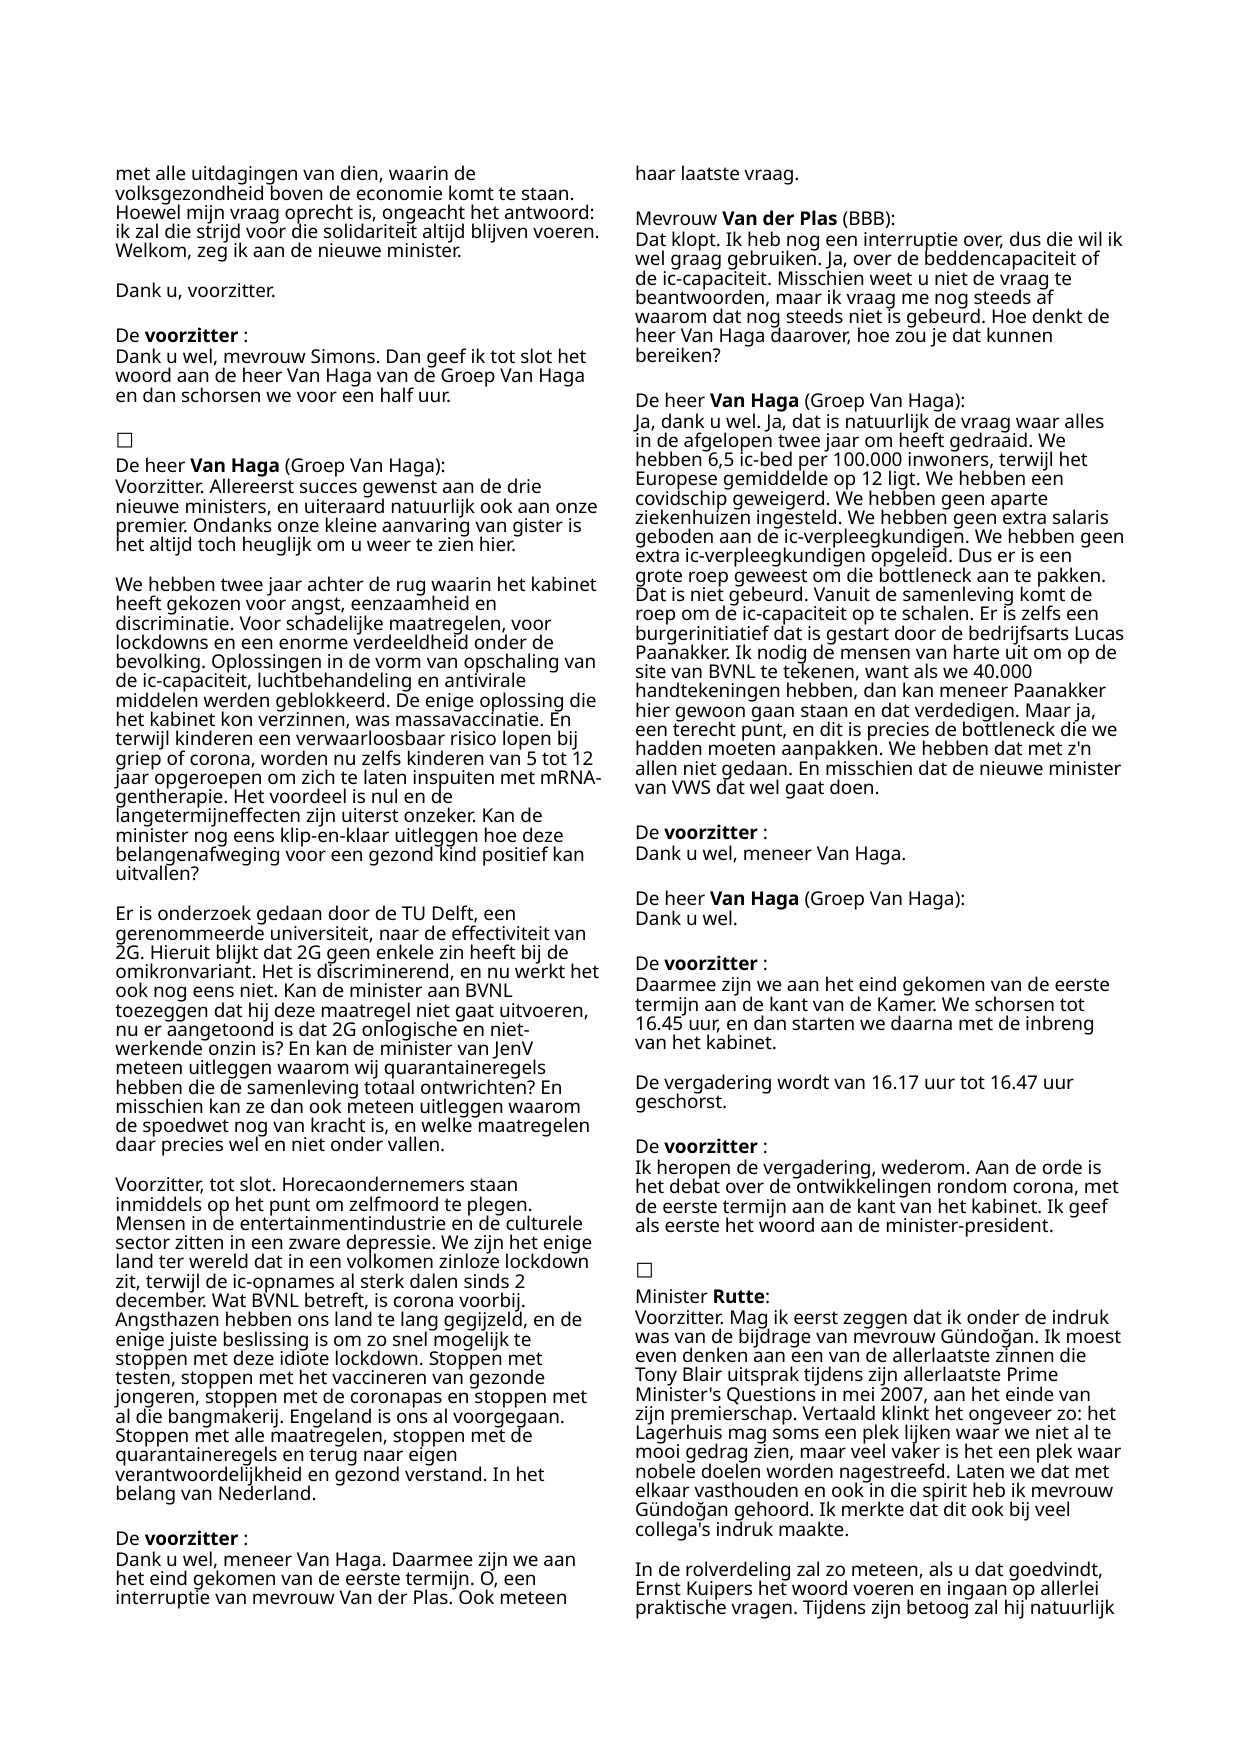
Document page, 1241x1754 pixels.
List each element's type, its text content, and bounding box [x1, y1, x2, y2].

text Dank u wel. [635, 910, 1125, 930]
text In de rolverdeling zal zo meteen, als u dat goedvindt, Ernst Kuipers het woord voeren en ingaan op allerlei praktische vragen. Tijdens zijn betoog zal hij natuurlijk [635, 1561, 1125, 1618]
text met alle uitdagingen van dien, waarin de volksgezondheid boven de economie komt te staan. Hoewel mijn vraag oprecht is, ongeacht het antwoord: ik zal die strijd voor die solidariteit altijd blijven voeren. Welkom, zeg ik aan de nieuwe minister. [115, 165, 605, 262]
text Er is onderzoek gedaan door de TU Delft, een gerenommeerde universiteit, naar de effectiviteit van 2G. Hieruit blijkt dat 2G geen enkele zin heeft bij de omikronvariant. Het is discriminerend, en nu werkt het ook nog eens niet. Kan de minister aan BVNL toezeggen dat hij deze maatregel niet gaat uitvoeren, nu er aangetoond is dat 2G onlogische en niet-werkende onzin is? En kan de minister van JenV meteen uitleggen waarom wij quarantaineregels hebben die de samenleving totaal ontwrichten? En misschien kan ze dan ook meteen uitleggen waarom de spoedwet nog van kracht is, en welke maatregelen daar precies wel en niet onder vallen. [115, 905, 605, 1156]
text We hebben twee jaar achter de rug waarin het kabinet heeft gekozen voor angst, eenzaamheid en discriminatie. Voor schadelijke maatregelen, voor lockdowns en een enorme verdeeldheid onder de bevolking. Oplossingen in de vorm van opschaling van de ic-capaciteit, luchtbehandeling en antivirale middelen werden geblokkeerd. De enige oplossing die het kabinet kon verzinnen, was massavaccinatie. En terwijl kinderen een verwaarloosbaar risico lopen bij griep of corona, worden nu zelfs kinderen van 5 tot 12 jaar opgeroepen om zich te laten inspuiten met mRNA-gentherapie. Het voordeel is nul en de langetermijneffecten zijn uiterst onzeker. Kan de minister nog eens klip-en-klaar uitleggen hoe deze belangenafweging voor een gezond kind positief kan uitvallen? [115, 576, 605, 884]
text Voorzitter. Allereerst succes gewenst aan de drie nieuwe ministers, en uiteraard natuurlijk ook aan onze premier. Ondanks onze kleine aanvaring van gister is het altijd toch heuglijk om u weer te zien hier. [115, 478, 605, 555]
text De voorzitter : [635, 951, 1125, 976]
text ⬜ [635, 1257, 1125, 1283]
text Dank u wel, meneer Van Haga. Daarmee zijn we aan het eind gekomen van de eerste termijn. O, een interruptie van mevrouw Van der Plas. Ook meteen [115, 1551, 605, 1608]
text De voorzitter : [635, 1133, 1125, 1159]
text De voorzitter : [635, 819, 1125, 844]
text ⬜ [115, 427, 605, 453]
text De voorzitter : [115, 1525, 605, 1551]
text haar laatste vraag. [635, 165, 1125, 184]
text De heer Van Haga (Groep Van Haga): [635, 387, 1125, 413]
text Voorzitter, tot slot. Horecaondernemers staan inmiddels op het punt om zelfmoord te plegen. Mensen in de entertainmentindustrie en de culturele sector zitten in een zware depressie. We zijn het enige land ter wereld dat in een volkomen zinloze lockdown zit, terwijl de ic-opnames al sterk dalen sinds 2 december. Wat BVNL betreft, is corona voorbij. Angsthazen hebben ons land te lang gegijzeld, en de enige juiste beslissing is om zo snel mogelijk te stoppen met deze idiote lockdown. Stoppen met testen, stoppen met het vaccineren van gezonde jongeren, stoppen met de coronapas en stoppen met al die bangmakerij. Engeland is ons al voorgegaan. Stoppen met alle maatregelen, stoppen met de quarantaineregels en terug naar eigen verantwoordelijkheid en gezond verstand. In het belang van Nederland. [115, 1176, 605, 1504]
text Voorzitter. Mag ik eerst zeggen dat ik onder de indruk was van de bijdrage van mevrouw Gündoğan. Ik moest even denken aan een van de allerlaatste zinnen die Tony Blair uitsprak tijdens zijn allerlaatste Prime Minister's Questions in mei 2007, aan het einde van zijn premierschap. Vertaald klinkt het ongeveer zo: het Lagerhuis mag soms een plek lijken waar we niet al te mooi gedrag zien, maar veel vaker is het een plek waar nobele doelen worden nagestreefd. Laten we dat met elkaar vasthouden en ook in die spirit heb ik mevrouw Gündoğan gehoord. Ik merkte dat dit ook bij veel collega's indruk maakte. [635, 1309, 1125, 1540]
text De heer Van Haga (Groep Van Haga): [635, 885, 1125, 910]
text De heer Van Haga (Groep Van Haga): [115, 453, 605, 478]
text Ja, dank u wel. Ja, dat is natuurlijk de vraag waar alles in de afgelopen twee jaar om heeft gedraaid. We hebben 6,5 ic-bed per 100.000 inwoners, terwijl het Europese gemiddelde op 12 ligt. We hebben een covidschip geweigerd. We hebben geen aparte ziekenhuizen ingesteld. We hebben geen extra salaris geboden aan de ic-verpleegkundigen. We hebben geen extra ic-verpleegkundigen opgeleid. Dus er is een grote roep geweest om die bottleneck aan te pakken. Dat is niet gebeurd. Vanuit de samenleving komt de roep om de ic-capaciteit op te schalen. Er is zelfs een burgerinitiatief dat is gestart door de bedrijfsarts Lucas Paanakker. Ik nodig de mensen van harte uit om op de site van BVNL te tekenen, want als we 40.000 handtekeningen hebben, dan kan meneer Paanakker hier gewoon gaan staan en dat verdedigen. Maar ja, een terecht punt, en dit is precies de bottleneck die we hadden moeten aanpakken. We hebben dat met z'n allen niet gedaan. En misschien dat de nieuwe minister van VWS dat wel gaat doen. [635, 413, 1125, 798]
text Dank u wel, mevrouw Simons. Dan geef ik tot slot het woord aan de heer Van Haga van de Groep Van Haga en dan schorsen we voor een half uur. [115, 348, 605, 406]
text Dat klopt. Ik heb nog een interruptie over, dus die wil ik wel graag gebruiken. Ja, over de beddencapaciteit of de ic-capaciteit. Misschien weet u niet de vraag te beantwoorden, maar ik vraag me nog steeds af waarom dat nog steeds niet is gebeurd. Hoe denkt de heer Van Haga daarover, hoe zou je dat kunnen bereiken? [635, 231, 1125, 366]
text Dank u wel, meneer Van Haga. [635, 844, 1125, 864]
text Mevrouw Van der Plas (BBB): [635, 205, 1125, 231]
text De vergadering wordt van 16.17 uur tot 16.47 uur geschorst. [635, 1074, 1125, 1113]
text Minister Rutte: [635, 1283, 1125, 1309]
text De voorzitter : [115, 322, 605, 348]
text Ik heropen de vergadering, wederom. Aan de orde is het debat over de ontwikkelingen rondom corona, met de eerste termijn aan de kant van het kabinet. Ik geef als eerste het woord aan de minister-president. [635, 1159, 1125, 1236]
text Dank u, voorzitter. [115, 282, 605, 302]
text Daarmee zijn we aan het eind gekomen van de eerste termijn aan de kant van de Kamer. We schorsen tot 16.45 uur, en dan starten we daarna met de inbreng van het kabinet. [635, 976, 1125, 1053]
